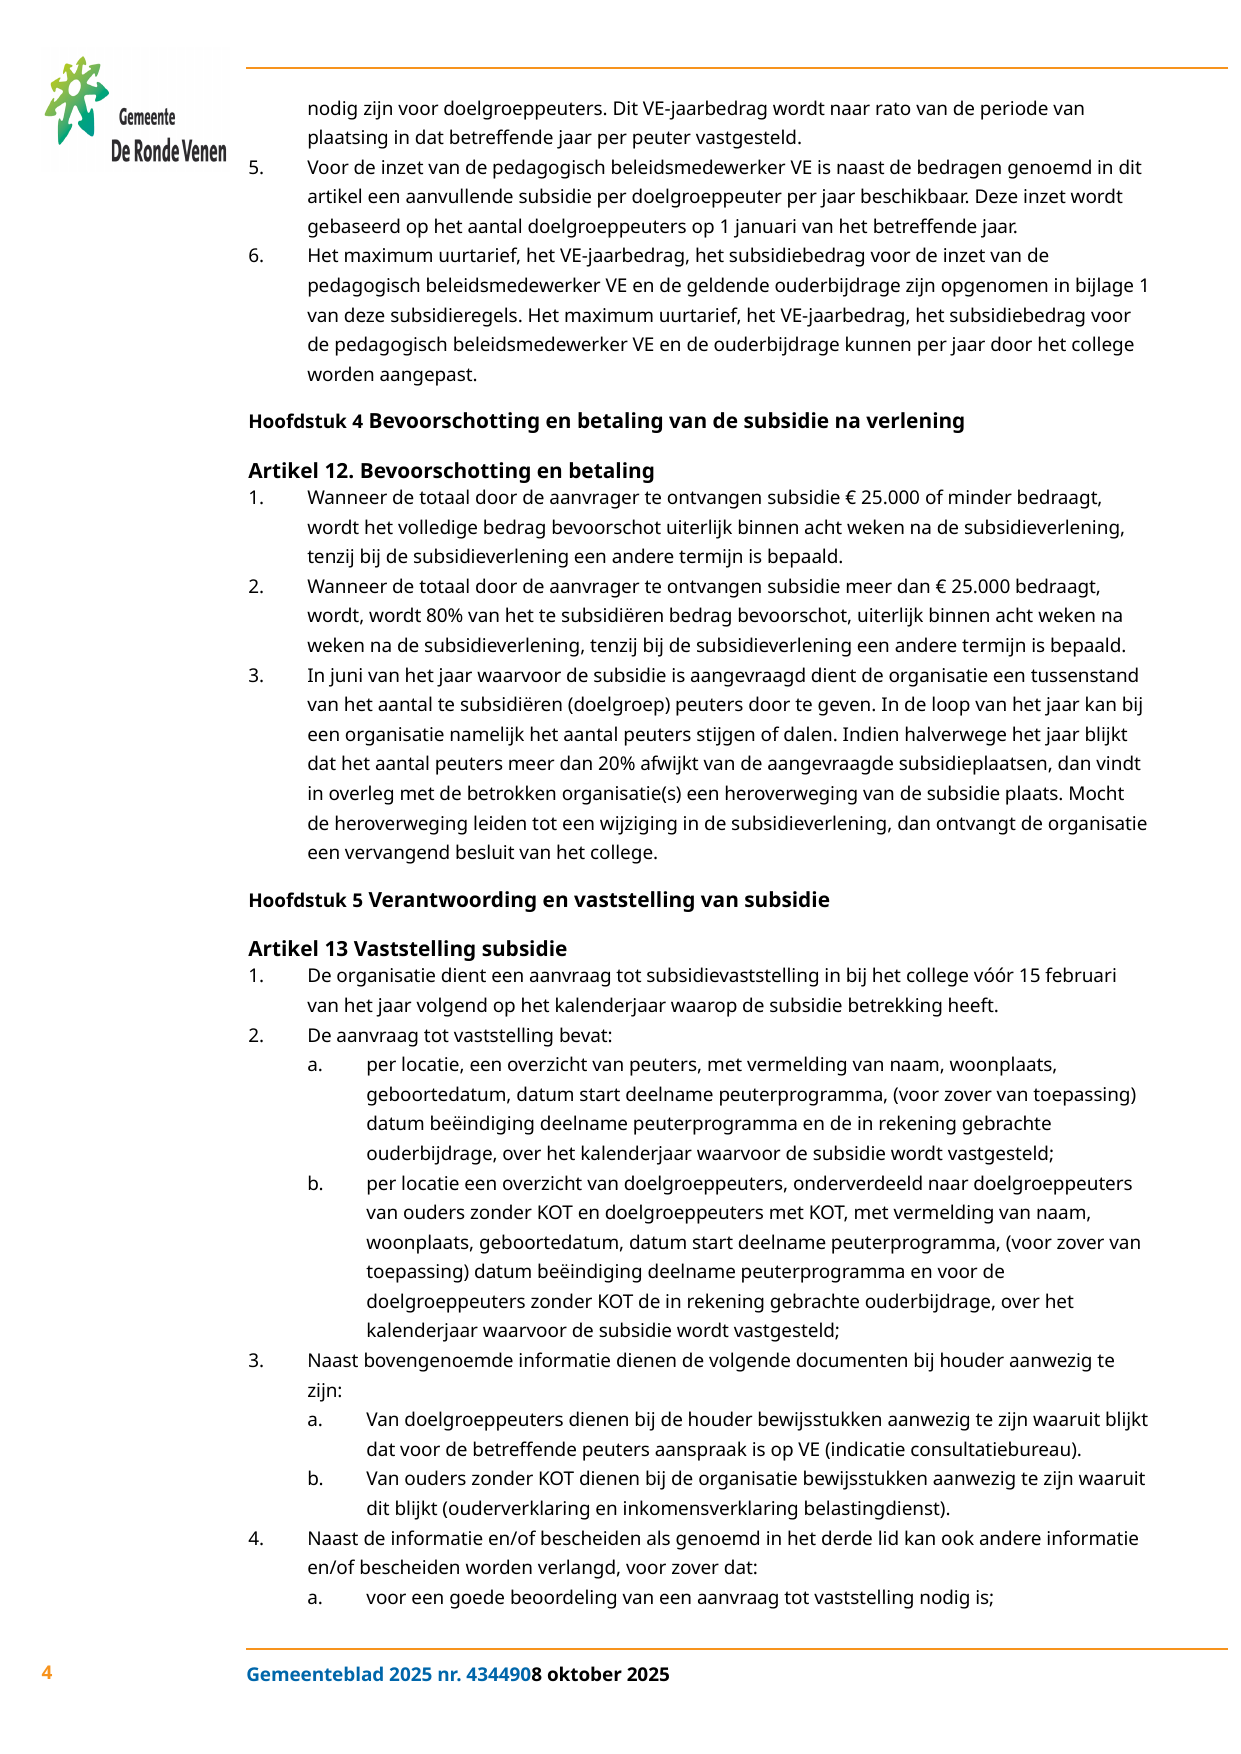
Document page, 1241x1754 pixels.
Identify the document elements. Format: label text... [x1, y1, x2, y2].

list De aanvraag tot vaststelling bevat: [248, 1022, 1152, 1048]
list In juni van het jaar waarvoor de subsidie is aangevraagd dient de organisatie een tussenstand van het aantal te subsidiëren (doelgroep) peuters door te geven. In de loop van het jaar kan bij een organisatie namelijk het aantal peuters stijgen of dalen. Indien halverwege het jaar blijkt dat het aantal peuters meer dan 20% afwijkt van de aangevraagde subsidieplaatsen, dan vindt in overleg met de betrokken organisatie(s) een heroverweging van de subsidie plaats. Mocht de heroverweging leiden tot een wijziging in de subsidieverlening, dan ontvangt de organisatie een vervangend besluit van het college. [248, 662, 1152, 865]
text Artikel 13 Vaststelling subsidie [248, 934, 1152, 963]
list De organisatie dient een aanvraag tot subsidievaststelling in bij het college vóór 15 februari van het jaar volgend op het kalenderjaar waarop de subsidie betrekking heeft. [248, 963, 1152, 1018]
list voor een goede beoordeling van een aanvraag tot vaststelling nodig is; [307, 1584, 1152, 1610]
list per locatie een overzicht van doelgroeppeuters, onderverdeeld naar doelgroeppeuters van ouders zonder KOT en doelgroeppeuters met KOT, met vermelding van naam, woonplaats, geboortedatum, datum start deelname peuterprogramma, (voor zover van toepassing) datum beëindiging deelname peuterprogramma en voor de doelgroeppeuters zonder KOT de in rekening gebrachte ouderbijdrage, over het kalenderjaar waarvoor de subsidie wordt vastgesteld; [307, 1170, 1152, 1343]
list Naast de informatie en/of bescheiden als genoemd in het derde lid kan ook andere informatie en/of bescheiden worden verlangd, voor zover dat: [248, 1525, 1152, 1580]
list Wanneer de totaal door de aanvrager te ontvangen subsidie € 25.000 of minder bedraagt, wordt het volledige bedrag bevoorschot uiterlijk binnen acht weken na de subsidieverlening, tenzij bij de subsidieverlening een andere termijn is bepaald. [248, 484, 1152, 569]
list Voor de inzet van de pedagogisch beleidsmedewerker VE is naast de bedragen genoemd in dit artikel een aanvullende subsidie per doelgroeppeuter per jaar beschikbaar. Deze inzet wordt gebaseerd op het aantal doelgroeppeuters op 1 januari van het betreffende jaar. [248, 154, 1152, 239]
list Het maximum uurtarief, het VE-jaarbedrag, het subsidiebedrag voor de inzet van de pedagogisch beleidsmedewerker VE en de geldende ouderbijdrage zijn opgenomen in bijlage 1 van deze subsidieregels. Het maximum uurtarief, het VE-jaarbedrag, het subsidiebedrag voor de pedagogisch beleidsmedewerker VE en de ouderbijdrage kunnen per jaar door het college worden aangepast. [248, 243, 1152, 387]
list Wanneer de totaal door de aanvrager te ontvangen subsidie meer dan € 25.000 bedraagt, wordt, wordt 80% van het te subsidiëren bedrag bevoorschot, uiterlijk binnen acht weken na weken na de subsidieverlening, tenzij bij de subsidieverlening een andere termijn is bepaald. [248, 573, 1152, 658]
list per locatie, een overzicht van peuters, met vermelding van naam, woonplaats, geboortedatum, datum start deelname peuterprogramma, (voor zover van toepassing) datum beëindiging deelname peuterprogramma en de in rekening gebrachte ouderbijdrage, over het kalenderjaar waarvoor de subsidie wordt vastgesteld; [307, 1051, 1152, 1166]
text Hoofdstuk 4 Bevoorschotting en betaling van de subsidie na verlening [248, 407, 1152, 435]
picture [41, 47, 231, 172]
list Van ouders zonder KOT dienen bij de organisatie bewijsstukken aanwezig te zijn waaruit dit blijkt (ouderverklaring en inkomensverklaring belastingdienst). [307, 1466, 1152, 1521]
text Hoofdstuk 5 Verantwoording en vaststelling van subsidie [248, 885, 1152, 913]
text Artikel 12. Bevoorschotting en betaling [248, 456, 1152, 484]
list Van doelgroeppeuters dienen bij de houder bewijsstukken aanwezig te zijn waaruit blijkt dat voor de betreffende peuters aanspraak is op VE (indicatie consultatiebureau). [307, 1406, 1152, 1462]
list Naast bovengenoemde informatie dienen de volgende documenten bij houder aanwezig te zijn: [248, 1347, 1152, 1403]
list nodig zijn voor doelgroeppeuters. Dit VE-jaarbedrag wordt naar rato van de periode van plaatsing in dat betreffende jaar per peuter vastgesteld. [248, 95, 1152, 150]
